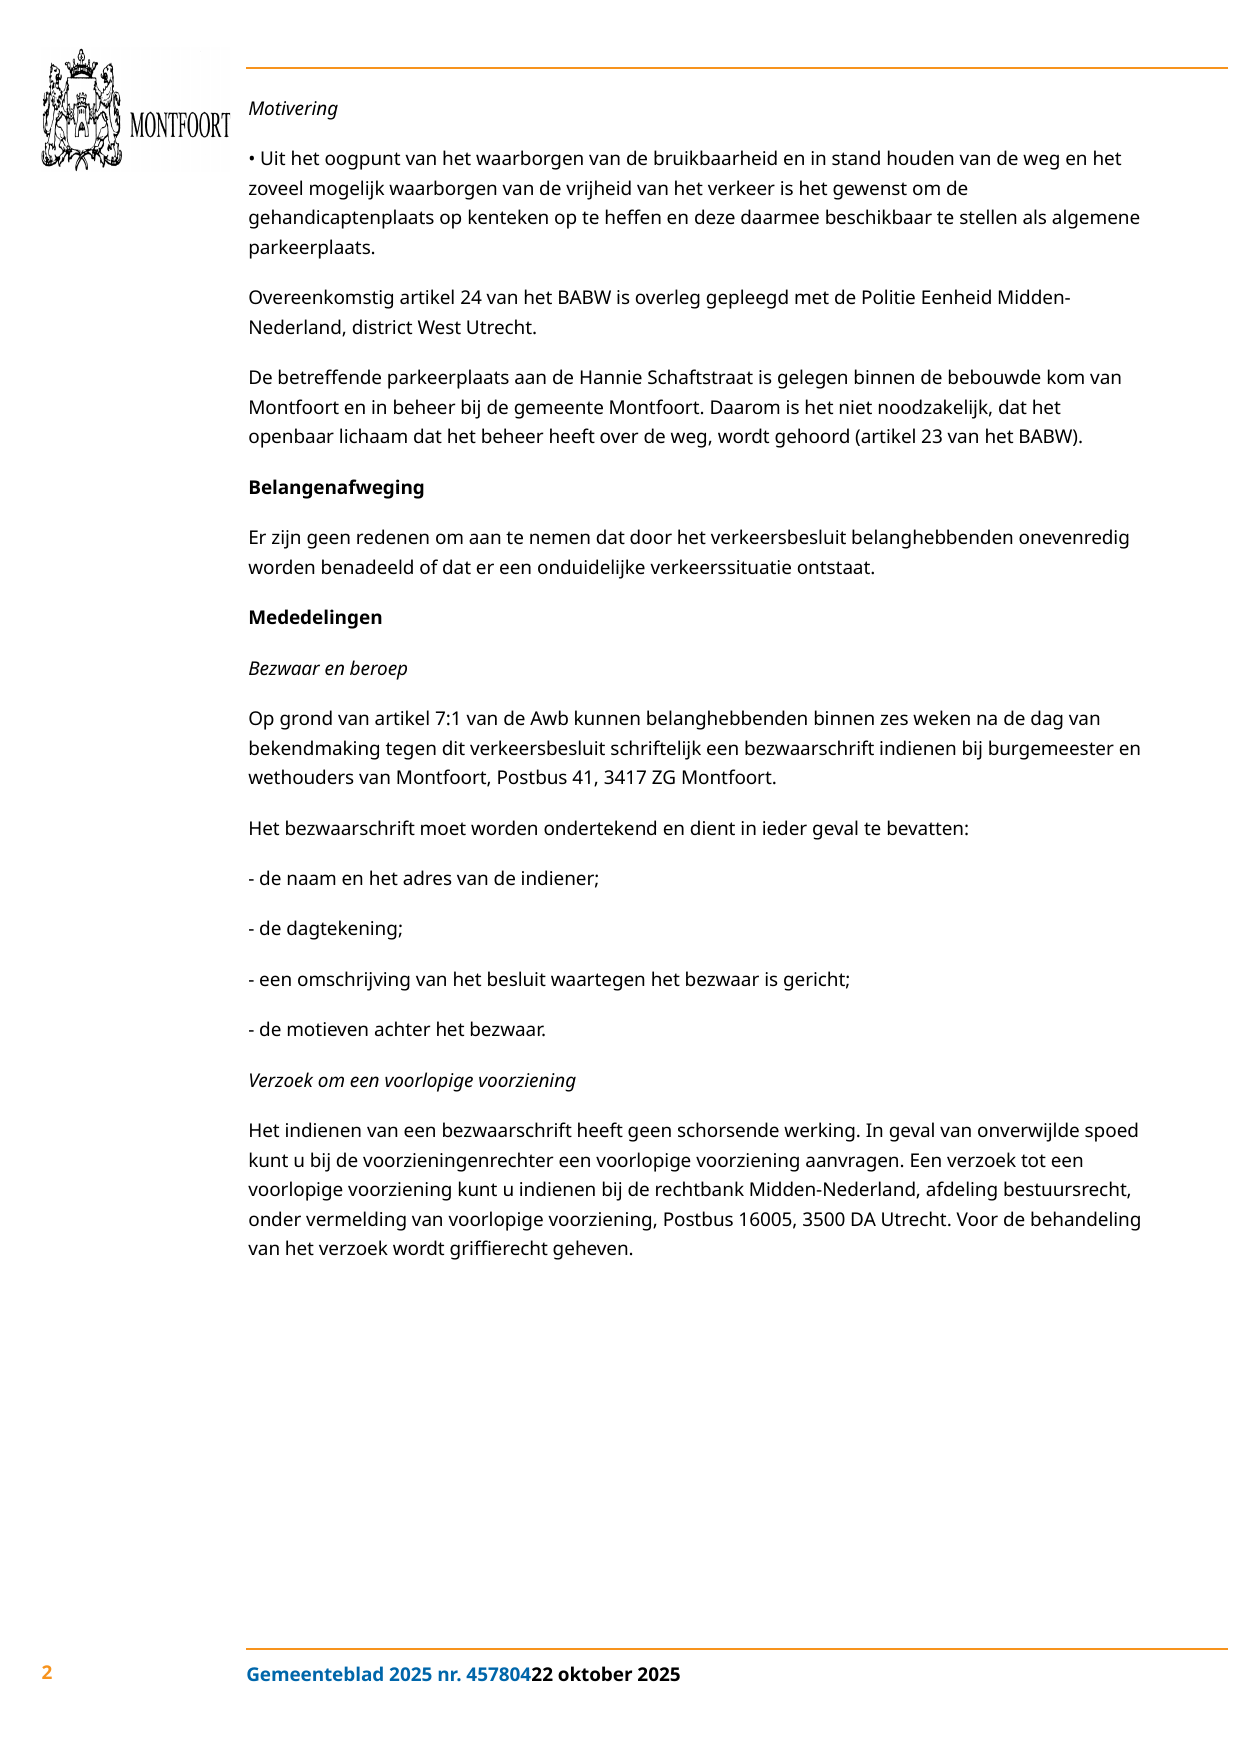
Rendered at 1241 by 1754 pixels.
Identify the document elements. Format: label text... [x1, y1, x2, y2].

text De betreffende parkeerplaats aan de Hannie Schaftstraat is gelegen binnen de bebouwde kom van Montfoort en in beheer bij de gemeente Montfoort. Daarom is het niet noodzakelijk, dat het openbaar lichaam dat het beheer heeft over de weg, wordt gehoord (artikel 23 van het BABW). [248, 364, 1152, 449]
text Er zijn geen redenen om aan te nemen dat door het verkeersbesluit belanghebbenden onevenredig worden benadeeld of dat er een onduidelijke verkeerssituatie ontstaat. [248, 524, 1152, 580]
text Op grond van artikel 7:1 van de Awb kunnen belanghebbenden binnen zes weken na de dag van bekendmaking tegen dit verkeersbesluit schriftelijk een bezwaarschrift indienen bij burgemeester en wethouders van Montfoort, Postbus 41, 3417 ZG Montfoort. [248, 705, 1152, 790]
text Mededelingen [248, 604, 1152, 630]
text - de motieven achter het bezwaar. [248, 1016, 1152, 1042]
text Motivering [248, 95, 1152, 121]
text - de naam en het adres van de indiener; [248, 865, 1152, 891]
text • Uit het oogpunt van het waarborgen van de bruikbaarheid en in stand houden van de weg en het zoveel mogelijk waarborgen van de vrijheid van het verkeer is het gewenst om de gehandicaptenplaats op kenteken op te heffen en deze daarmee beschikbaar te stellen als algemene parkeerplaats. [248, 145, 1152, 260]
text Verzoek om een voorlopige voorziening [248, 1067, 1152, 1093]
text Overeenkomstig artikel 24 van het BABW is overleg gepleegd met de Politie Eenheid Midden-Nederland, district West Utrecht. [248, 284, 1152, 340]
text Het bezwaarschrift moet worden ondertekend en dient in ieder geval te bevatten: [248, 815, 1152, 841]
text - een omschrijving van het besluit waartegen het bezwaar is gericht; [248, 966, 1152, 992]
text Bezwaar en beroep [248, 655, 1152, 681]
text Belangenafweging [248, 474, 1152, 500]
text Het indienen van een bezwaarschrift heeft geen schorsende werking. In geval van onverwijlde spoed kunt u bij de voorzieningenrechter een voorlopige voorziening aanvragen. Een verzoek tot een voorlopige voorziening kunt u indienen bij de rechtbank Midden-Nederland, afdeling bestuursrecht, onder vermelding van voorlopige voorziening, Postbus 16005, 3500 DA Utrecht. Voor de behandeling van het verzoek wordt griffierecht geheven. [248, 1117, 1152, 1261]
picture [41, 47, 231, 172]
text - de dagtekening; [248, 916, 1152, 941]
